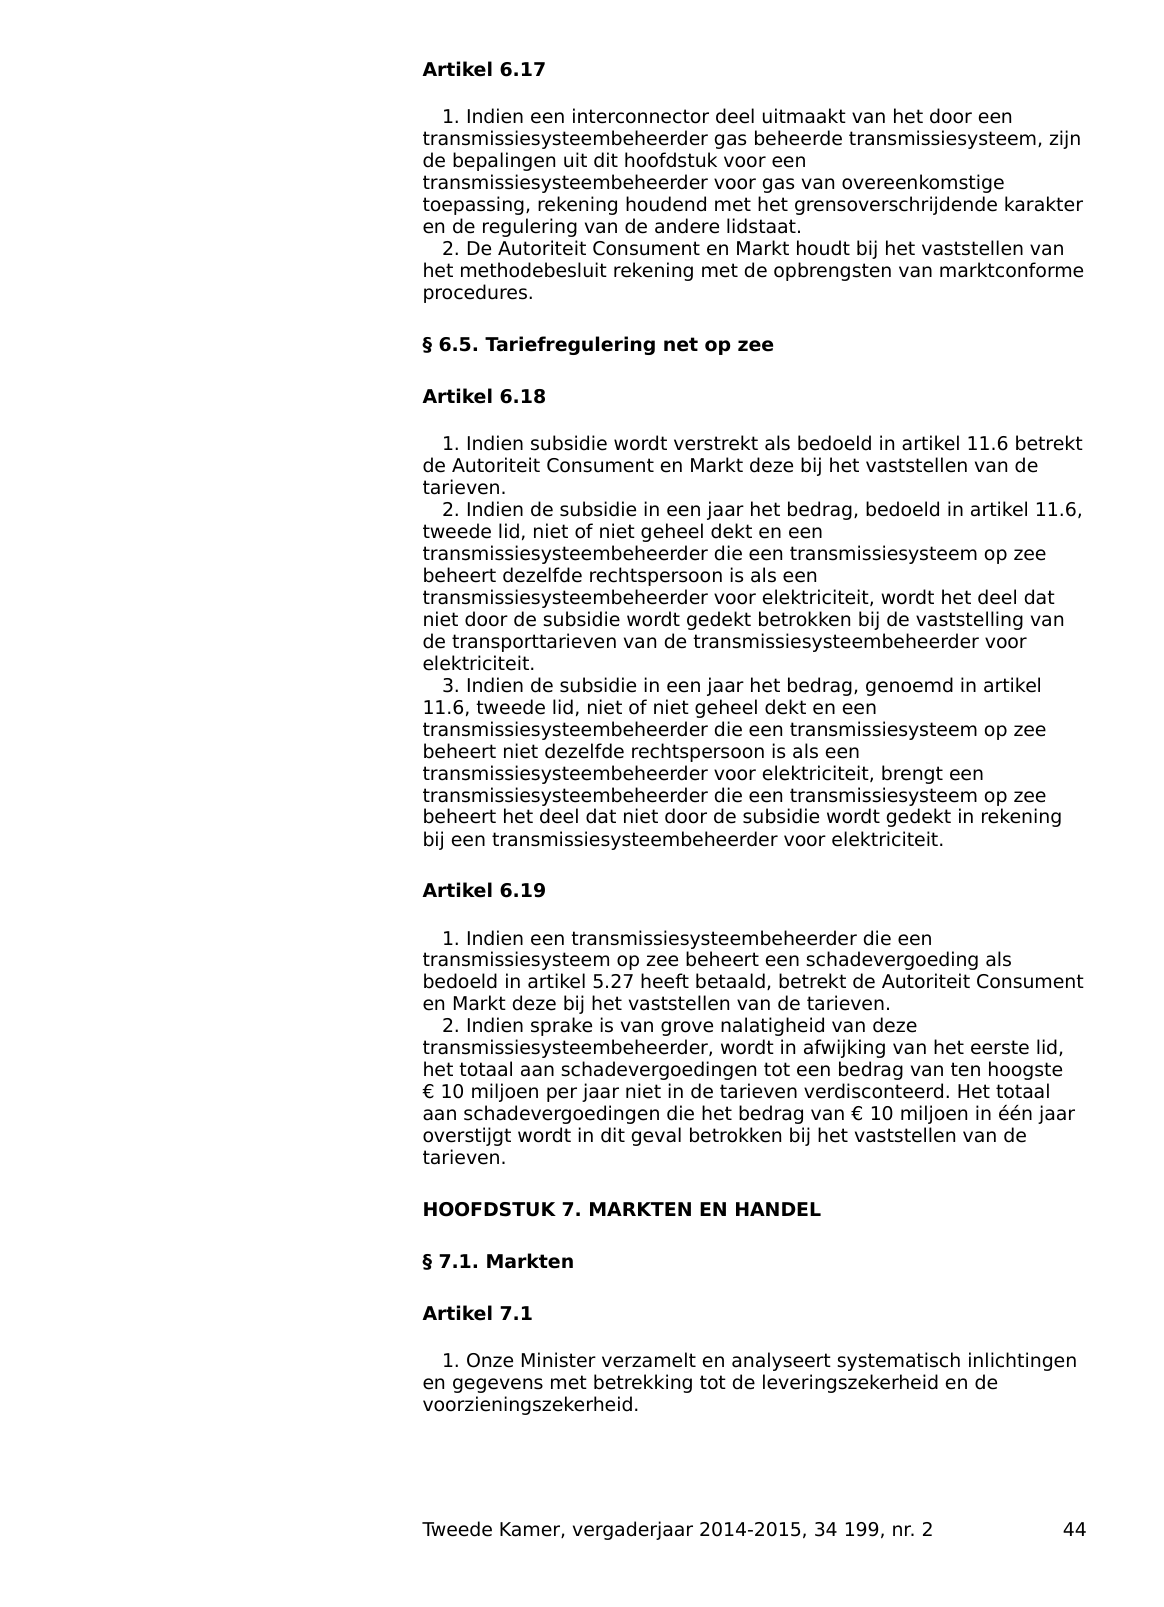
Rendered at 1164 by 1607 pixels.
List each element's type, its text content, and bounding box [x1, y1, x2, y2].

subtitle § 6.5. Tariefregulering net op zee [422, 334, 1087, 356]
text 1. Indien een interconnector deel uitmaakt van het door een transmissiesysteembeheerder gas beheerde transmissiesysteem, zijn de bepalingen uit dit hoofdstuk voor een transmissiesysteembeheerder voor gas van overeenkomstige toepassing, rekening houdend met het grensoverschrijdende karakter en de regulering van de andere lidstaat. [422, 106, 1087, 238]
subtitle Artikel 6.18 [422, 386, 1087, 408]
subtitle Artikel 6.17 [422, 59, 1087, 81]
subtitle HOOFDSTUK 7. MARKTEN EN HANDEL [422, 1199, 1087, 1221]
text 3. Indien de subsidie in een jaar het bedrag, genoemd in artikel 11.6, tweede lid, niet of niet geheel dekt en een transmissiesysteembeheerder die een transmissiesysteem op zee beheert niet dezelfde rechtspersoon is als een transmissiesysteembeheerder voor elektriciteit, brengt een transmissiesysteembeheerder die een transmissiesysteem op zee beheert het deel dat niet door de subsidie wordt gedekt in rekening bij een transmissiesysteembeheerder voor elektriciteit. [422, 674, 1087, 850]
subtitle Artikel 7.1 [422, 1303, 1087, 1325]
text 1. Onze Minister verzamelt en analyseert systematisch inlichtingen en gegevens met betrekking tot de leveringszekerheid en de voorzieningszekerheid. [422, 1350, 1087, 1416]
text 1. Indien een transmissiesysteembeheerder die een transmissiesysteem op zee beheert een schadevergoeding als bedoeld in artikel 5.27 heeft betaald, betrekt de Autoriteit Consument en Markt deze bij het vaststellen van de tarieven. [422, 927, 1087, 1015]
subtitle § 7.1. Markten [422, 1251, 1087, 1273]
text 2. De Autoriteit Consument en Markt houdt bij het vaststellen van het methodebesluit rekening met de opbrengsten van marktconforme procedures. [422, 238, 1087, 304]
text 2. Indien de subsidie in een jaar het bedrag, bedoeld in artikel 11.6, tweede lid, niet of niet geheel dekt en een transmissiesysteembeheerder die een transmissiesysteem op zee beheert dezelfde rechtspersoon is als een transmissiesysteembeheerder voor elektriciteit, wordt het deel dat niet door de subsidie wordt gedekt betrokken bij de vaststelling van de transporttarieven van de transmissiesysteembeheerder voor elektriciteit. [422, 499, 1087, 674]
subtitle Artikel 6.19 [422, 880, 1087, 902]
text 2. Indien sprake is van grove nalatigheid van deze transmissiesysteembeheerder, wordt in afwijking van het eerste lid, het totaal aan schadevergoedingen tot een bedrag van ten hoogste € 10 miljoen per jaar niet in de tarieven verdisconteerd. Het totaal aan schadevergoedingen die het bedrag van € 10 miljoen in één jaar overstijgt wordt in dit geval betrokken bij het vaststellen van de tarieven. [422, 1015, 1087, 1169]
text 1. Indien subsidie wordt verstrekt als bedoeld in artikel 11.6 betrekt de Autoriteit Consument en Markt deze bij het vaststellen van de tarieven. [422, 433, 1087, 499]
